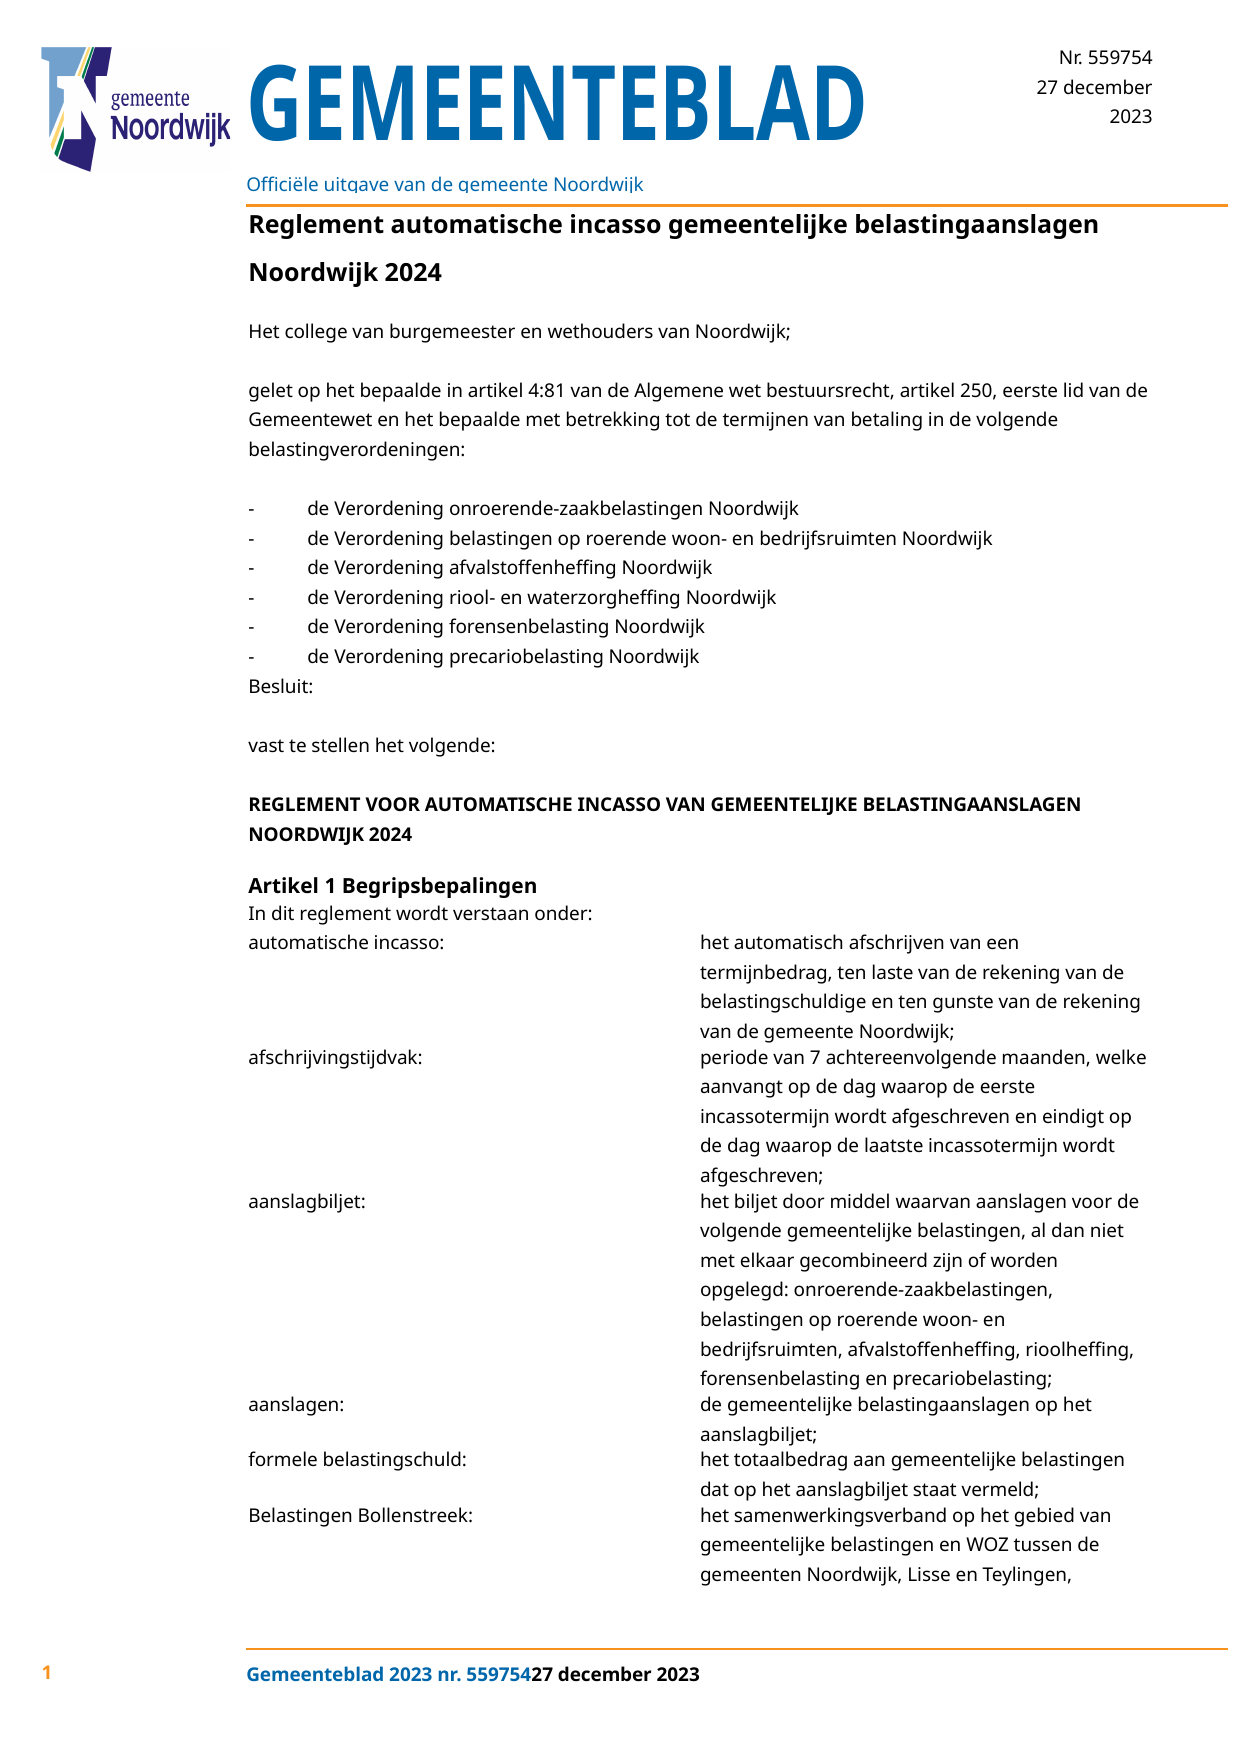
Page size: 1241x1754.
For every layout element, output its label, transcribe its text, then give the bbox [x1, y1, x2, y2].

picture [41, 47, 231, 172]
table_cell aanslagen: [248, 1391, 700, 1446]
list de Verordening riool- en waterzorgheffing Noordwijk [248, 584, 1152, 610]
table_header het automatisch afschrijven van een termijnbedrag, ten laste van de rekening van de belastingschuldige en ten gunste van de rekening van de gemeente Noordwijk; [700, 929, 1152, 1044]
text vast te stellen het volgende: [248, 732, 1152, 758]
list de Verordening forensenbelasting Noordwijk [248, 614, 1152, 639]
table_cell periode van 7 achtereenvolgende maanden, welke aanvangt op de dag waarop de eerste incassotermijn wordt afgeschreven en eindigt op de dag waarop de laatste incassotermijn wordt afgeschreven; [700, 1044, 1152, 1188]
text In dit reglement wordt verstaan onder: [248, 900, 1152, 925]
list de Verordening precariobelasting Noordwijk [248, 643, 1152, 669]
text Het college van burgemeester en wethouders van Noordwijk; [248, 318, 1152, 344]
table_cell de gemeentelijke belastingaanslagen op het aanslagbiljet; [700, 1391, 1152, 1446]
list de Verordening belastingen op roerende woon- en bedrijfsruimten Noordwijk [248, 525, 1152, 551]
text Besluit: [248, 673, 1152, 699]
table_header automatische incasso: [248, 929, 700, 1044]
table_cell formele belastingschuld: [248, 1446, 700, 1502]
table_cell aanslagbiljet: [248, 1188, 700, 1391]
table_cell afschrijvingstijdvak: [248, 1044, 700, 1188]
text Reglement automatische incasso gemeentelijke belastingaanslagen Noordwijk 2024 [248, 207, 1152, 288]
list de Verordening afvalstoffenheffing Noordwijk [248, 554, 1152, 580]
text gelet op het bepaalde in artikel 4:81 van de Algemene wet bestuursrecht, artikel 250, eerste lid van de Gemeentewet en het bepaalde met betrekking tot de termijnen van betaling in de volgende belastingverordeningen: [248, 377, 1152, 462]
table_cell het biljet door middel waarvan aanslagen voor de volgende gemeentelijke belastingen, al dan niet met elkaar gecombineerd zijn of worden opgelegd: onroerende-zaakbelastingen, belastingen op roerende woon- en bedrijfsruimten, afvalstoffenheffing, rioolheffing, forensenbelasting en precariobelasting; [700, 1188, 1152, 1391]
text Artikel 1 Begripsbepalingen [248, 871, 1152, 900]
text REGLEMENT VOOR AUTOMATISCHE INCASSO VAN GEMEENTELIJKE BELASTINGAANSLAGEN NOORDWIJK 2024 [248, 791, 1152, 847]
table_cell Belastingen Bollenstreek: [248, 1502, 700, 1587]
table_cell het samenwerkingsverband op het gebied van gemeentelijke belastingen en WOZ tussen de gemeenten Noordwijk, Lisse en Teylingen, [700, 1502, 1152, 1587]
list de Verordening onroerende-zaakbelastingen Noordwijk [248, 495, 1152, 521]
table_cell het totaalbedrag aan gemeentelijke belastingen dat op het aanslagbiljet staat vermeld; [700, 1446, 1152, 1502]
